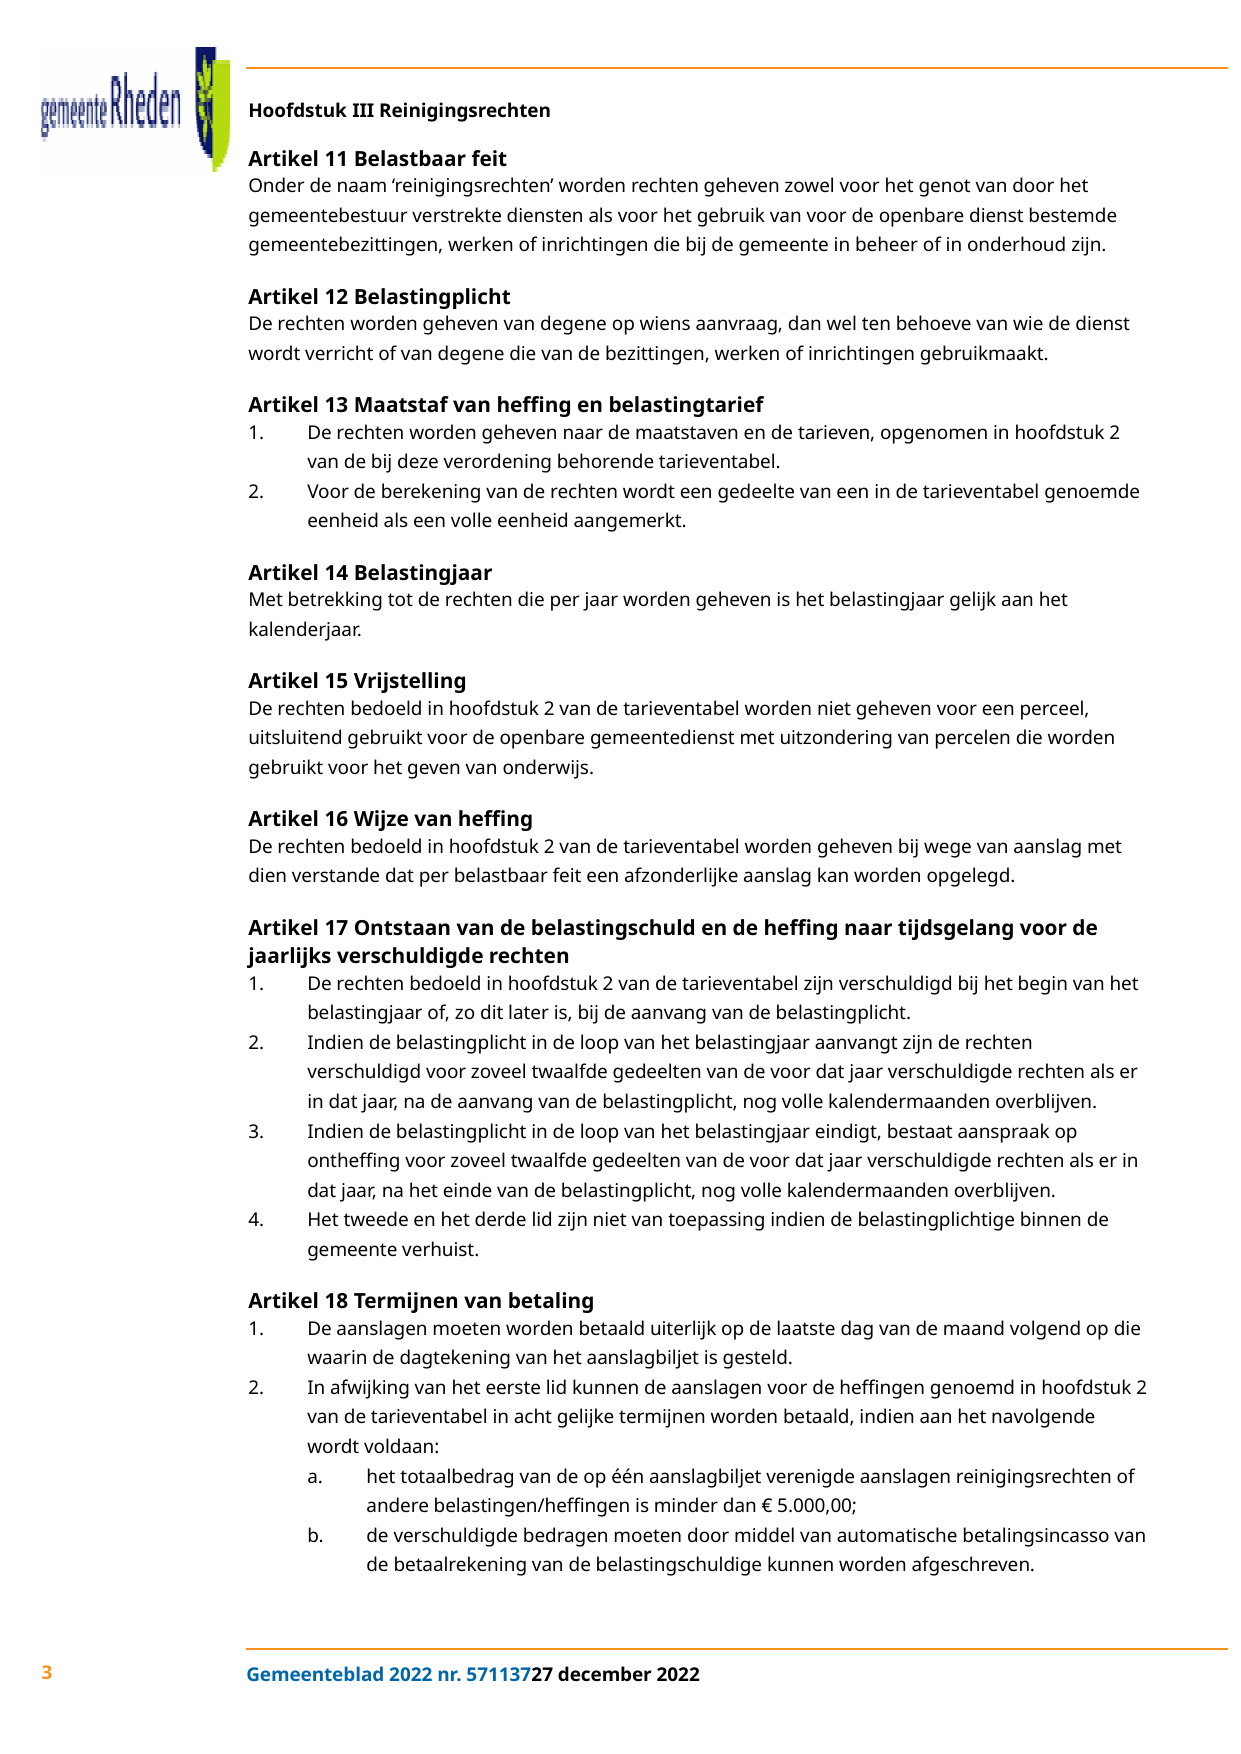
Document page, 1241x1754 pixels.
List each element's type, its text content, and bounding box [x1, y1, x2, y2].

text De rechten bedoeld in hoofdstuk 2 van de tarieventabel worden niet geheven voor een perceel, uitsluitend gebruikt voor de openbare gemeentedienst met uitzondering van percelen die worden gebruikt voor het geven van onderwijs. [248, 695, 1152, 780]
list De rechten worden geheven naar de maatstaven en de tarieven, opgenomen in hoofdstuk 2 van de bij deze verordening behorende tarieventabel. [248, 419, 1152, 474]
text Artikel 18 Termijnen van betaling [248, 1287, 1152, 1315]
list Indien de belastingplicht in de loop van het belastingjaar aanvangt zijn de rechten verschuldigd voor zoveel twaalfde gedeelten van de voor dat jaar verschuldigde rechten als er in dat jaar, na de aanvang van de belastingplicht, nog volle kalendermaanden overblijven. [248, 1029, 1152, 1114]
list De aanslagen moeten worden betaald uiterlijk op de laatste dag van de maand volgend op die waarin de dagtekening van het aanslagbiljet is gesteld. [248, 1315, 1152, 1370]
text Artikel 16 Wijze van heffing [248, 804, 1152, 833]
text Artikel 17 Ontstaan van de belastingschuld en de heffing naar tijdsgelang voor de jaarlijks verschuldigde rechten [248, 913, 1152, 970]
list de verschuldigde bedragen moeten door middel van automatische betalingsincasso van de betaalrekening van de belastingschuldige kunnen worden afgeschreven. [307, 1522, 1152, 1577]
text Artikel 14 Belastingjaar [248, 558, 1152, 587]
list Voor de berekening van de rechten wordt een gedeelte van een in de tarieventabel genoemde eenheid als een volle eenheid aangemerkt. [248, 478, 1152, 533]
list Het tweede en het derde lid zijn niet van toepassing indien de belastingplichtige binnen de gemeente verhuist. [248, 1207, 1152, 1262]
text Artikel 15 Vrijstelling [248, 667, 1152, 695]
text Artikel 11 Belastbaar feit [248, 144, 1152, 172]
text De rechten bedoeld in hoofdstuk 2 van de tarieventabel worden geheven bij wege van aanslag met dien verstande dat per belastbaar feit een afzonderlijke aanslag kan worden opgelegd. [248, 833, 1152, 888]
picture [41, 47, 231, 172]
list Indien de belastingplicht in de loop van het belastingjaar eindigt, bestaat aanspraak op ontheffing voor zoveel twaalfde gedeelten van de voor dat jaar verschuldigde rechten als er in dat jaar, na het einde van de belastingplicht, nog volle kalendermaanden overblijven. [248, 1118, 1152, 1203]
list het totaalbedrag van de op één aanslagbiljet verenigde aanslagen reinigingsrechten of andere belastingen/heffingen is minder dan € 5.000,00; [307, 1463, 1152, 1518]
list De rechten bedoeld in hoofdstuk 2 van de tarieventabel zijn verschuldigd bij het begin van het belastingjaar of, zo dit later is, bij de aanvang van de belastingplicht. [248, 970, 1152, 1025]
text Met betrekking tot de rechten die per jaar worden geheven is het belastingjaar gelijk aan het kalenderjaar. [248, 587, 1152, 642]
text Artikel 13 Maatstaf van heffing en belastingtarief [248, 391, 1152, 419]
list In afwijking van het eerste lid kunnen de aanslagen voor de heffingen genoemd in hoofdstuk 2 van de tarieventabel in acht gelijke termijnen worden betaald, indien aan het navolgende wordt voldaan: [248, 1374, 1152, 1459]
text Hoofdstuk III Reinigingsrechten [248, 95, 1152, 123]
text Onder de naam ‘reinigingsrechten’ worden rechten geheven zowel voor het genot van door het gemeentebestuur verstrekte diensten als voor het gebruik van voor de openbare dienst bestemde gemeentebezittingen, werken of inrichtingen die bij de gemeente in beheer of in onderhoud zijn. [248, 172, 1152, 257]
text De rechten worden geheven van degene op wiens aanvraag, dan wel ten behoeve van wie de dienst wordt verricht of van degene die van de bezittingen, werken of inrichtingen gebruikmaakt. [248, 311, 1152, 366]
text Artikel 12 Belastingplicht [248, 282, 1152, 311]
